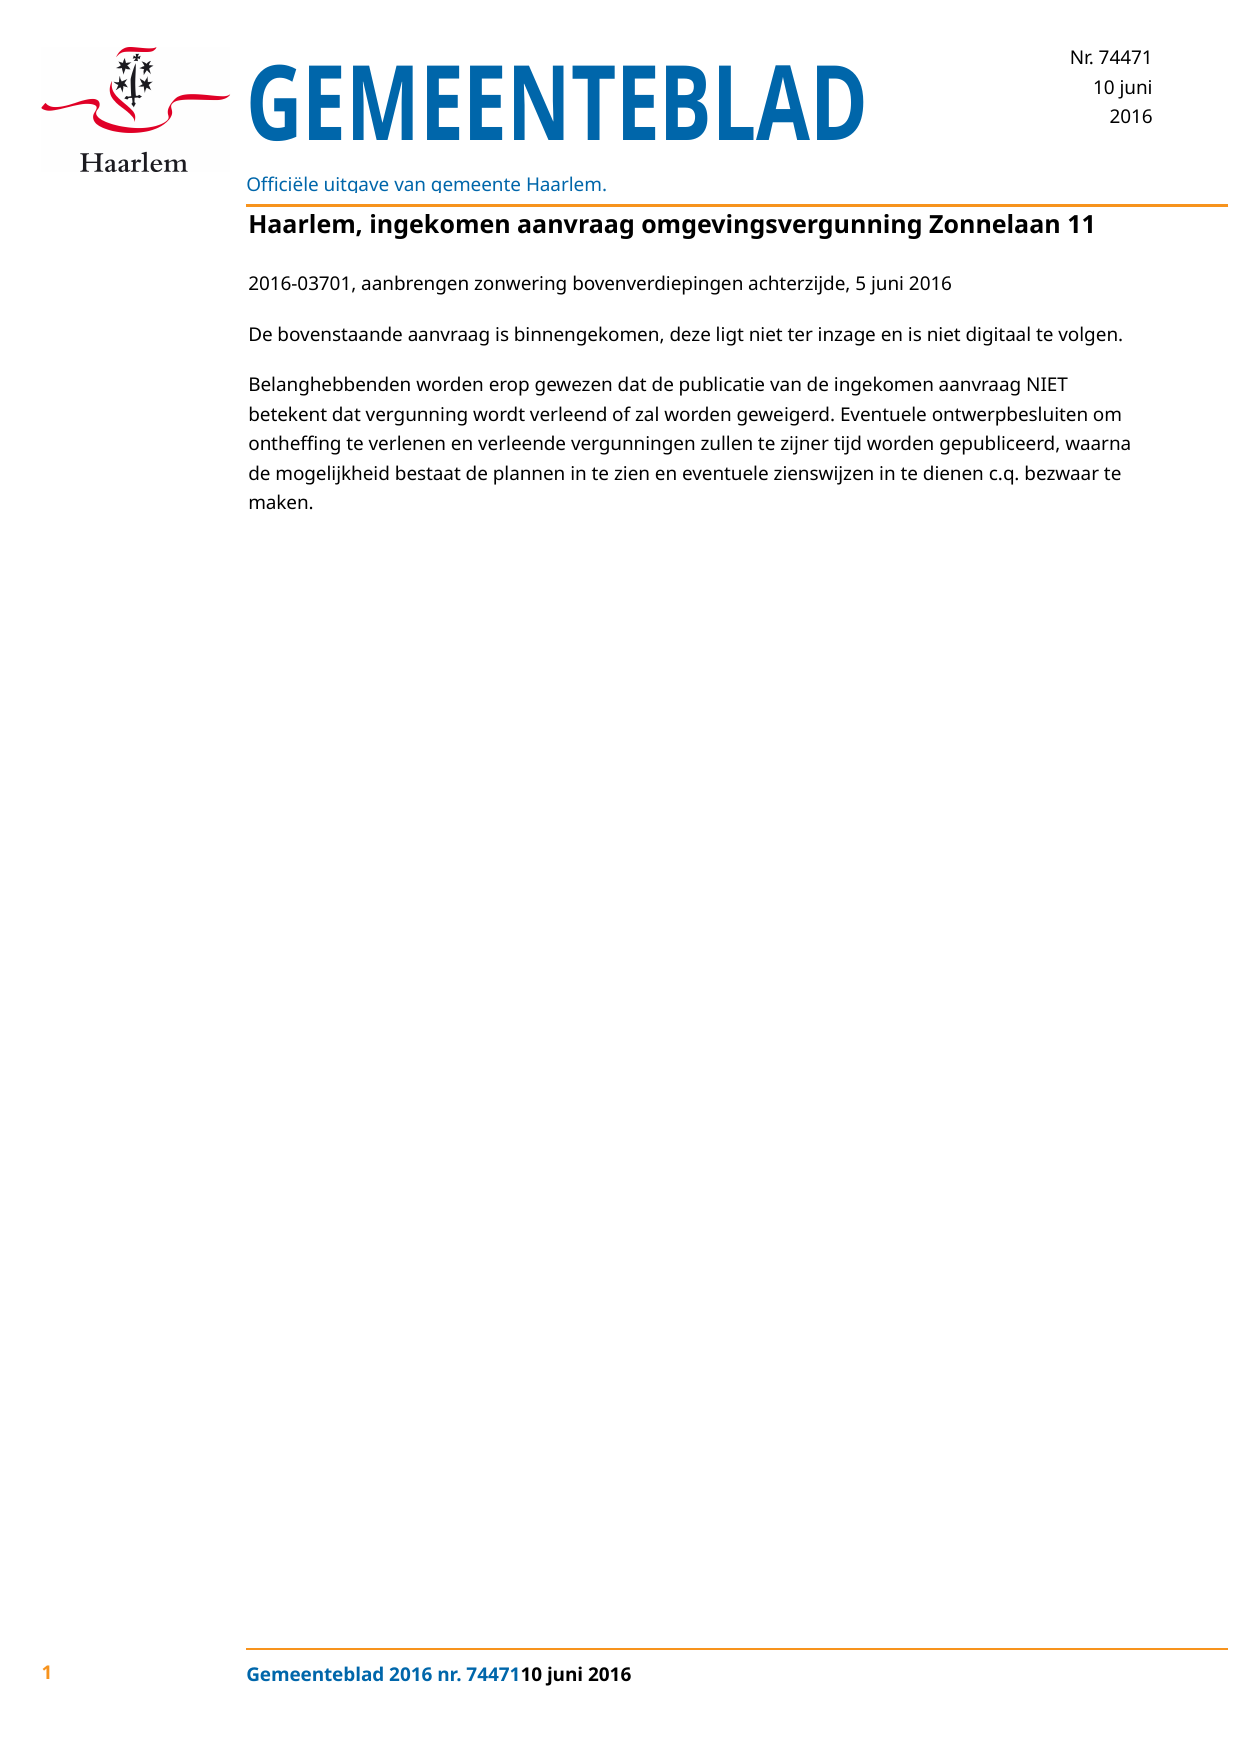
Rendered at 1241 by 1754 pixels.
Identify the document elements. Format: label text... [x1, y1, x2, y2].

text 2016-03701, aanbrengen zonwering bovenverdiepingen achterzijde, 5 juni 2016 [248, 270, 1152, 296]
picture [41, 47, 231, 172]
text Haarlem, ingekomen aanvraag omgevingsvergunning Zonnelaan 11 [248, 207, 1152, 241]
text Belanghebbenden worden erop gewezen dat de publicatie van de ingekomen aanvraag NIET betekent dat vergunning wordt verleend of zal worden geweigerd. Eventuele ontwerpbesluiten om ontheffing te verlenen en verleende vergunningen zullen te zijner tijd worden gepubliceerd, waarna de mogelijkheid bestaat de plannen in te zien en eventuele zienswijzen in te dienen c.q. bezwaar te maken. [248, 371, 1152, 515]
text De bovenstaande aanvraag is binnengekomen, deze ligt niet ter inzage en is niet digitaal te volgen. [248, 321, 1152, 346]
